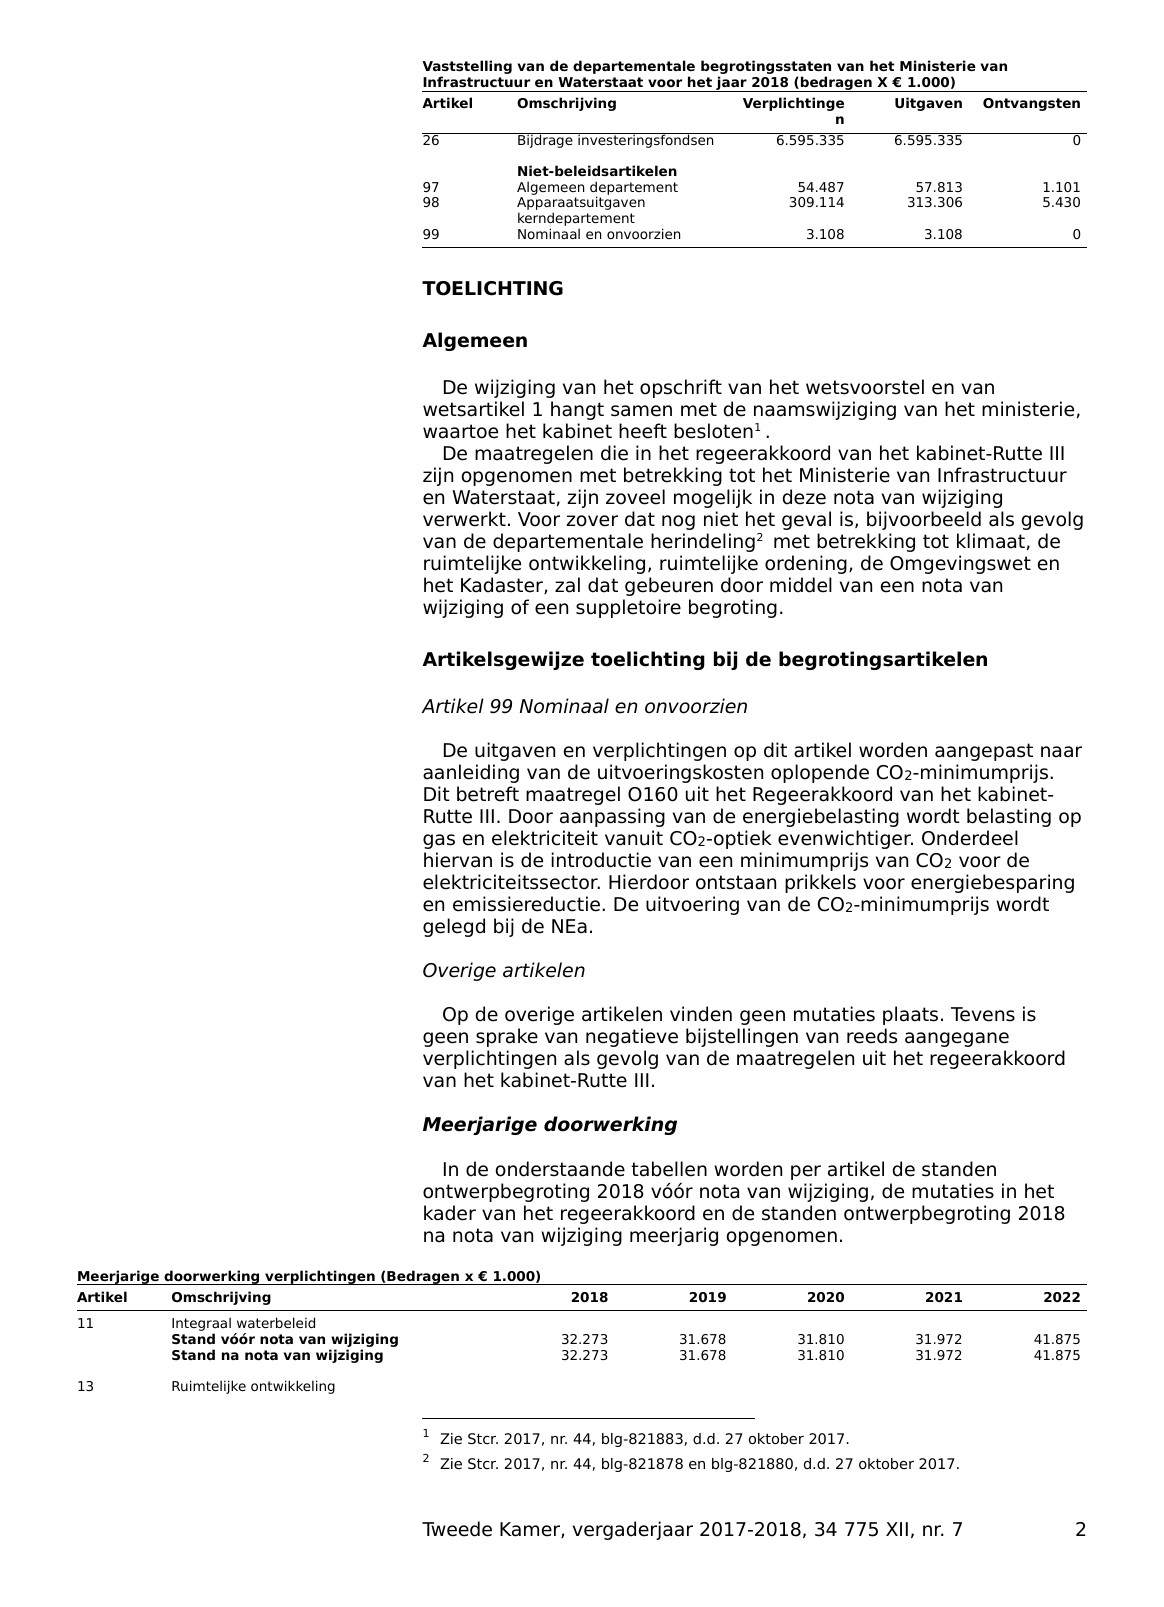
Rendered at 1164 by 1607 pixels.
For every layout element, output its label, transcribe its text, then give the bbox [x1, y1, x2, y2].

table_cell 2018 [496, 1285, 614, 1310]
text Zie Stcr. 2017, nr. 44, blg-821883, d.d. 27 oktober 2017. [422, 1427, 1087, 1449]
table_cell 26 [422, 134, 511, 148]
table_cell 41.875 [969, 1332, 1087, 1347]
table_cell 11 [77, 1311, 165, 1332]
table_cell [496, 1363, 614, 1379]
table_cell 31.972 [850, 1332, 968, 1347]
table_cell [732, 148, 850, 164]
table_cell Ontvangsten [969, 92, 1087, 132]
table_cell Niet-beleidsartikelen [511, 164, 732, 179]
table_cell [77, 1332, 165, 1347]
table_cell Nominaal en onvoorzien [511, 227, 732, 247]
table_cell Stand vóór nota van wijziging [165, 1332, 496, 1347]
table_cell [969, 1363, 1087, 1379]
table_cell 6.595.335 [732, 134, 850, 148]
table_cell [732, 1311, 850, 1332]
table_cell Uitgaven [850, 92, 968, 132]
table_cell Algemeen departement [511, 180, 732, 195]
table_cell 3.108 [732, 227, 850, 247]
table_cell Apparaatsuitgaven kerndepartement [511, 195, 732, 227]
table_cell [165, 1363, 496, 1379]
table_cell Artikel [422, 92, 511, 132]
text De uitgaven en verplichtingen op dit artikel worden aangepast naar aanleiding van de uitvoeringskosten oplopende CO2-minimumprijs. Dit betreft maatregel O160 uit het Regeerakkoord van het kabinet-Rutte III. Door aanpassing van de energiebelasting wordt belasting op gas en elektriciteit vanuit CO2-optiek evenwichtiger. Onderdeel hiervan is de introductie van een minimumprijs van CO2 voor de elektriciteitssector. Hierdoor ontstaan prikkels voor energiebesparing en emissiereductie. De uitvoering van de CO2-minimumprijs wordt gelegd bij de NEa. [422, 740, 1087, 938]
table_cell 5.430 [969, 195, 1087, 227]
table_cell 2022 [969, 1285, 1087, 1310]
table_cell 31.810 [732, 1332, 850, 1347]
table_cell 2019 [614, 1285, 732, 1310]
table_header Meerjarige doorwerking verplichtingen (Bedragen x € 1.000) [77, 1268, 1087, 1284]
subtitle Meerjarige doorwerking [422, 1114, 1087, 1136]
table_cell Stand na nota van wijziging [165, 1348, 496, 1363]
table_cell [496, 1311, 614, 1332]
table_cell [77, 1348, 165, 1363]
table_cell [969, 148, 1087, 164]
table_cell 31.810 [732, 1348, 850, 1363]
subtitle Algemeen [422, 330, 1087, 352]
subtitle TOELICHTING [422, 278, 1087, 300]
table_cell Omschrijving [165, 1285, 496, 1310]
table_cell [496, 1379, 614, 1394]
table_cell 3.108 [850, 227, 968, 247]
table_cell 98 [422, 195, 511, 227]
table_cell 6.595.335 [850, 134, 968, 148]
table_cell [850, 1379, 968, 1394]
table_cell Omschrijving [511, 92, 732, 132]
table_cell Ruimtelijke ontwikkeling [165, 1379, 496, 1394]
table_cell [732, 1379, 850, 1394]
table_cell [614, 1363, 732, 1379]
subtitle Overige artikelen [422, 960, 1087, 982]
subtitle Artikel 99 Nominaal en onvoorzien [422, 696, 1087, 718]
table_cell [850, 1311, 968, 1332]
table_cell 309.114 [732, 195, 850, 227]
table_cell Integraal waterbeleid [165, 1311, 496, 1332]
table_cell [422, 164, 511, 179]
table_cell [422, 148, 511, 164]
text Op de overige artikelen vinden geen mutaties plaats. Tevens is geen sprake van negatieve bijstellingen van reeds aangegane verplichtingen als gevolg van de maatregelen uit het regeerakkoord van het kabinet-Rutte III. [422, 1004, 1087, 1092]
table_cell [850, 1363, 968, 1379]
table_cell [614, 1311, 732, 1332]
table_cell 57.813 [850, 180, 968, 195]
table_cell Verplichtingen [732, 92, 850, 132]
table_cell 32.273 [496, 1348, 614, 1363]
table_cell 0 [969, 134, 1087, 148]
table_cell 31.678 [614, 1348, 732, 1363]
text De maatregelen die in het regeerakkoord van het kabinet-Rutte III zijn opgenomen met betrekking tot het Ministerie van Infrastructuur en Waterstaat, zijn zoveel mogelijk in deze nota van wijziging verwerkt. Voor zover dat nog niet het geval is, bijvoorbeeld als gevolg van de departementale herindeling met betrekking tot klimaat, de ruimtelijke ontwikkeling, ruimtelijke ordening, de Omgevingswet en het Kadaster, zal dat gebeuren door middel van een nota van wijziging of een suppletoire begroting. [422, 443, 1087, 619]
table_cell [969, 1379, 1087, 1394]
table_cell 2020 [732, 1285, 850, 1310]
table_cell 13 [77, 1379, 165, 1394]
table_cell 32.273 [496, 1332, 614, 1347]
table_cell 31.678 [614, 1332, 732, 1347]
text De wijziging van het opschrift van het wetsvoorstel en van wetsartikel 1 hangt samen met de naamswijziging van het ministerie, waartoe het kabinet heeft besloten. [422, 377, 1087, 443]
table_cell 54.487 [732, 180, 850, 195]
table_cell [969, 1311, 1087, 1332]
table_cell [732, 164, 850, 179]
table_cell [850, 164, 968, 179]
table_cell 1.101 [969, 180, 1087, 195]
table_cell [969, 164, 1087, 179]
table_cell [614, 1379, 732, 1394]
text In de onderstaande tabellen worden per artikel de standen ontwerpbegroting 2018 vóór nota van wijziging, de mutaties in het kader van het regeerakkoord en de standen ontwerpbegroting 2018 na nota van wijziging meerjarig opgenomen. [422, 1158, 1087, 1246]
table_cell 41.875 [969, 1348, 1087, 1363]
table_header Vaststelling van de departementale begrotingsstaten van het Ministerie van Infrastructuur en Waterstaat voor het jaar 2018 (bedragen X € 1.000) [422, 59, 1087, 91]
text Zie Stcr. 2017, nr. 44, blg-821878 en blg-821880, d.d. 27 oktober 2017. [422, 1452, 1087, 1474]
table_cell Bijdrage investeringsfondsen [511, 134, 732, 148]
table_cell [850, 148, 968, 164]
table_cell Artikel [77, 1285, 165, 1310]
table_cell [77, 1363, 165, 1379]
table_cell [732, 1363, 850, 1379]
table_cell 313.306 [850, 195, 968, 227]
table_cell 97 [422, 180, 511, 195]
table_cell 31.972 [850, 1348, 968, 1363]
table_cell 99 [422, 227, 511, 247]
table_cell 2021 [850, 1285, 968, 1310]
table_cell [511, 148, 732, 164]
subtitle Artikelsgewijze toelichting bij de begrotingsartikelen [422, 649, 1087, 671]
table_cell 0 [969, 227, 1087, 247]
